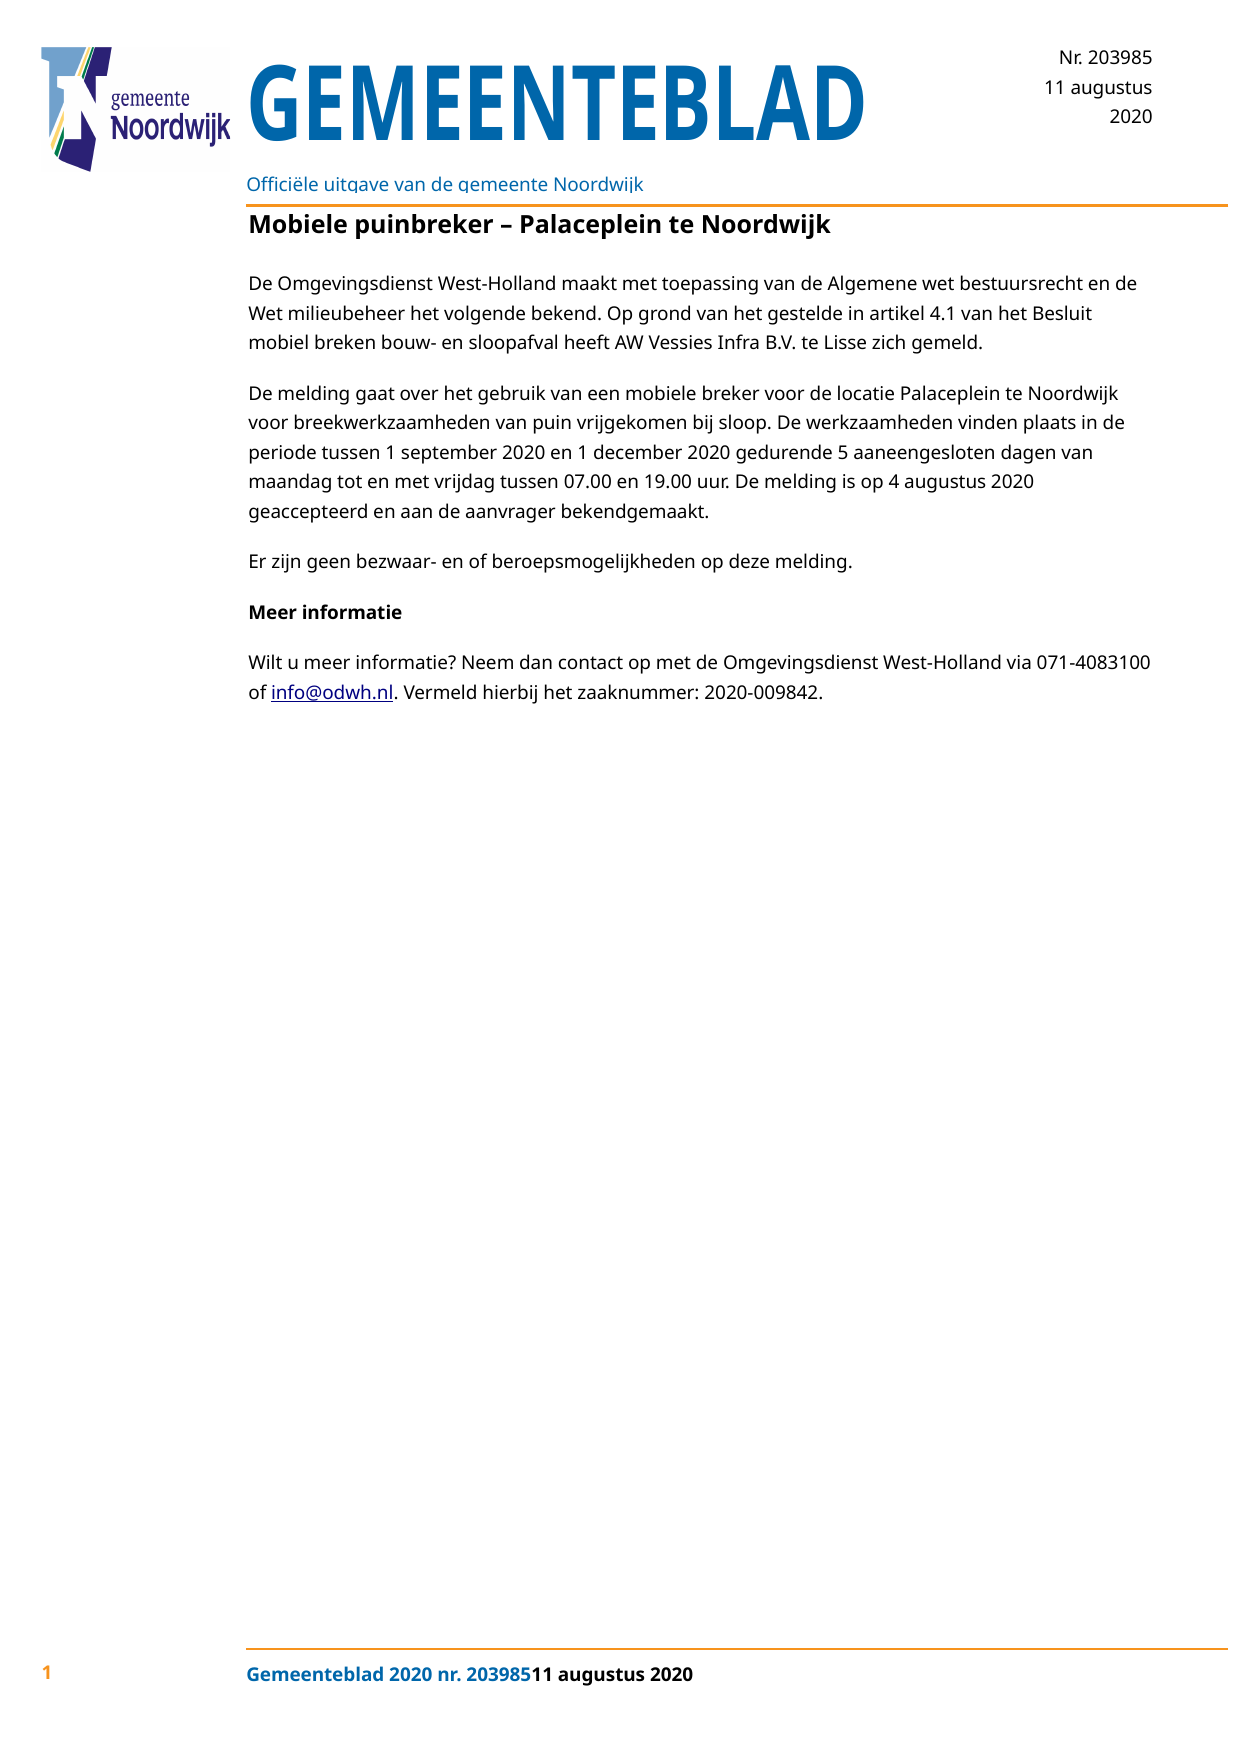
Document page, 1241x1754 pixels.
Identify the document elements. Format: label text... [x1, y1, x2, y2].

text Meer informatie [248, 599, 1152, 625]
text De melding gaat over het gebruik van een mobiele breker voor de locatie Palaceplein te Noordwijk voor breekwerkzaamheden van puin vrijgekomen bij sloop. De werkzaamheden vinden plaats in de periode tussen 1 september 2020 en 1 december 2020 gedurende 5 aaneengesloten dagen van maandag tot en met vrijdag tussen 07.00 en 19.00 uur. De melding is op 4 augustus 2020 geaccepteerd en aan de aanvrager bekendgemaakt. [248, 380, 1152, 524]
text Wilt u meer informatie? Neem dan contact op met de Omgevingsdienst West-Holland via 071‑4083100 of info@odwh.nl. Vermeld hierbij het zaaknummer: 2020-009842. [248, 649, 1152, 705]
text Mobiele puinbreker – Palaceplein te Noordwijk [248, 207, 1152, 241]
text De Omgevingsdienst West-Holland maakt met toepassing van de Algemene wet bestuursrecht en de Wet milieubeheer het volgende bekend. Op grond van het gestelde in artikel 4.1 van het Besluit mobiel breken bouw- en sloopafval heeft AW Vessies Infra B.V. te Lisse zich gemeld. [248, 270, 1152, 355]
text Er zijn geen bezwaar- en of beroepsmogelijkheden op deze melding. [248, 549, 1152, 574]
picture [41, 47, 231, 172]
